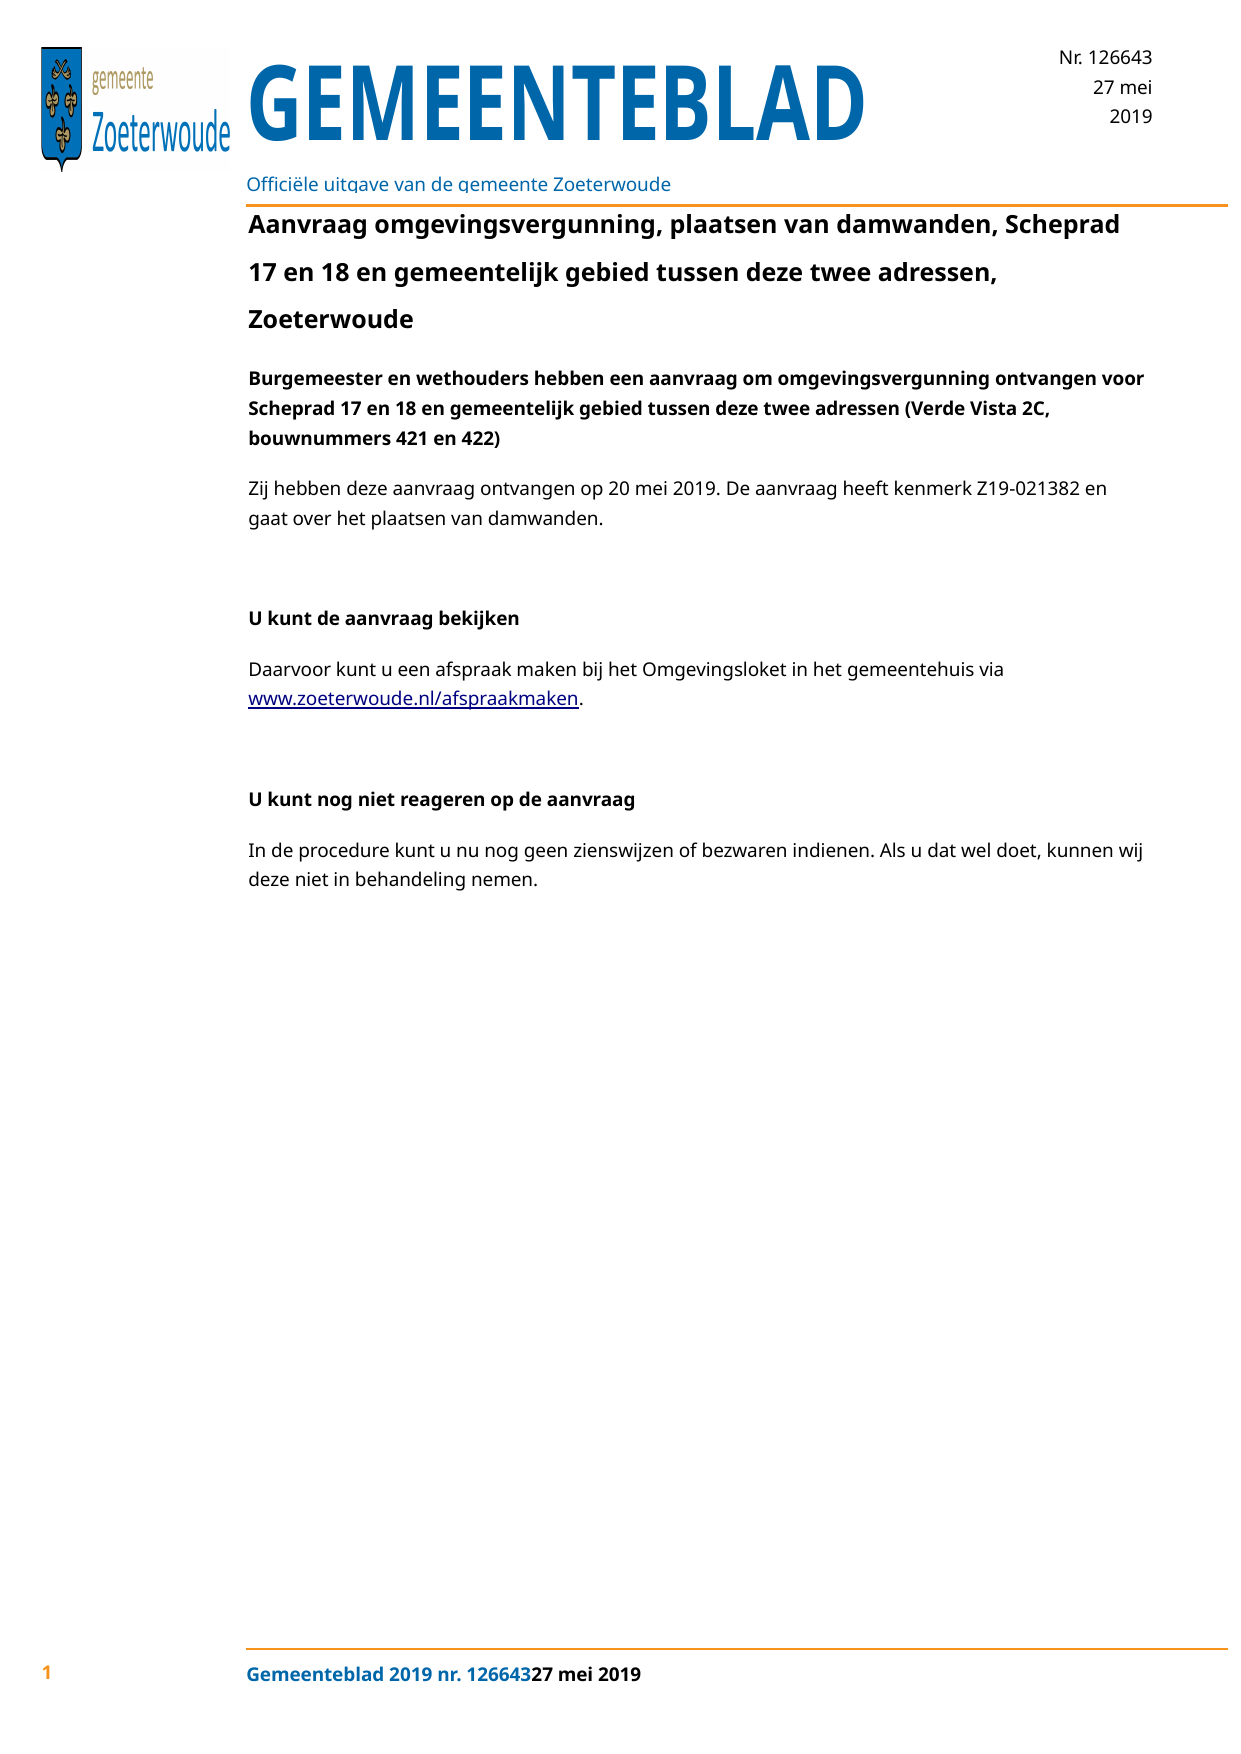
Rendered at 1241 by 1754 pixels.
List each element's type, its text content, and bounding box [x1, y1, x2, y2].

text Aanvraag omgevingsvergunning, plaatsen van damwanden, Scheprad 17 en 18 en gemeentelijk gebied tussen deze twee adressen, Zoeterwoude [248, 207, 1152, 336]
picture [41, 47, 231, 172]
text Burgemeester en wethouders hebben een aanvraag om omgevingsvergunning ontvangen voor Scheprad 17 en 18 en gemeentelijk gebied tussen deze twee adressen (Verde Vista 2C, bouwnummers 421 en 422) [248, 366, 1152, 450]
text Daarvoor kunt u een afspraak maken bij het Omgevingsloket in het gemeentehuis via www.zoeterwoude.nl/afspraakmaken. [248, 656, 1152, 711]
text U kunt de aanvraag bekijken [248, 606, 1152, 631]
text In de procedure kunt u nu nog geen zienswijzen of bezwaren indienen. Als u dat wel doet, kunnen wij deze niet in behandeling nemen. [248, 837, 1152, 892]
text Zij hebben deze aanvraag ontvangen op 20 mei 2019. De aanvraag heeft kenmerk Z19-021382 en gaat over het plaatsen van damwanden. [248, 475, 1152, 530]
text U kunt nog niet reageren op de aanvraag [248, 786, 1152, 812]
